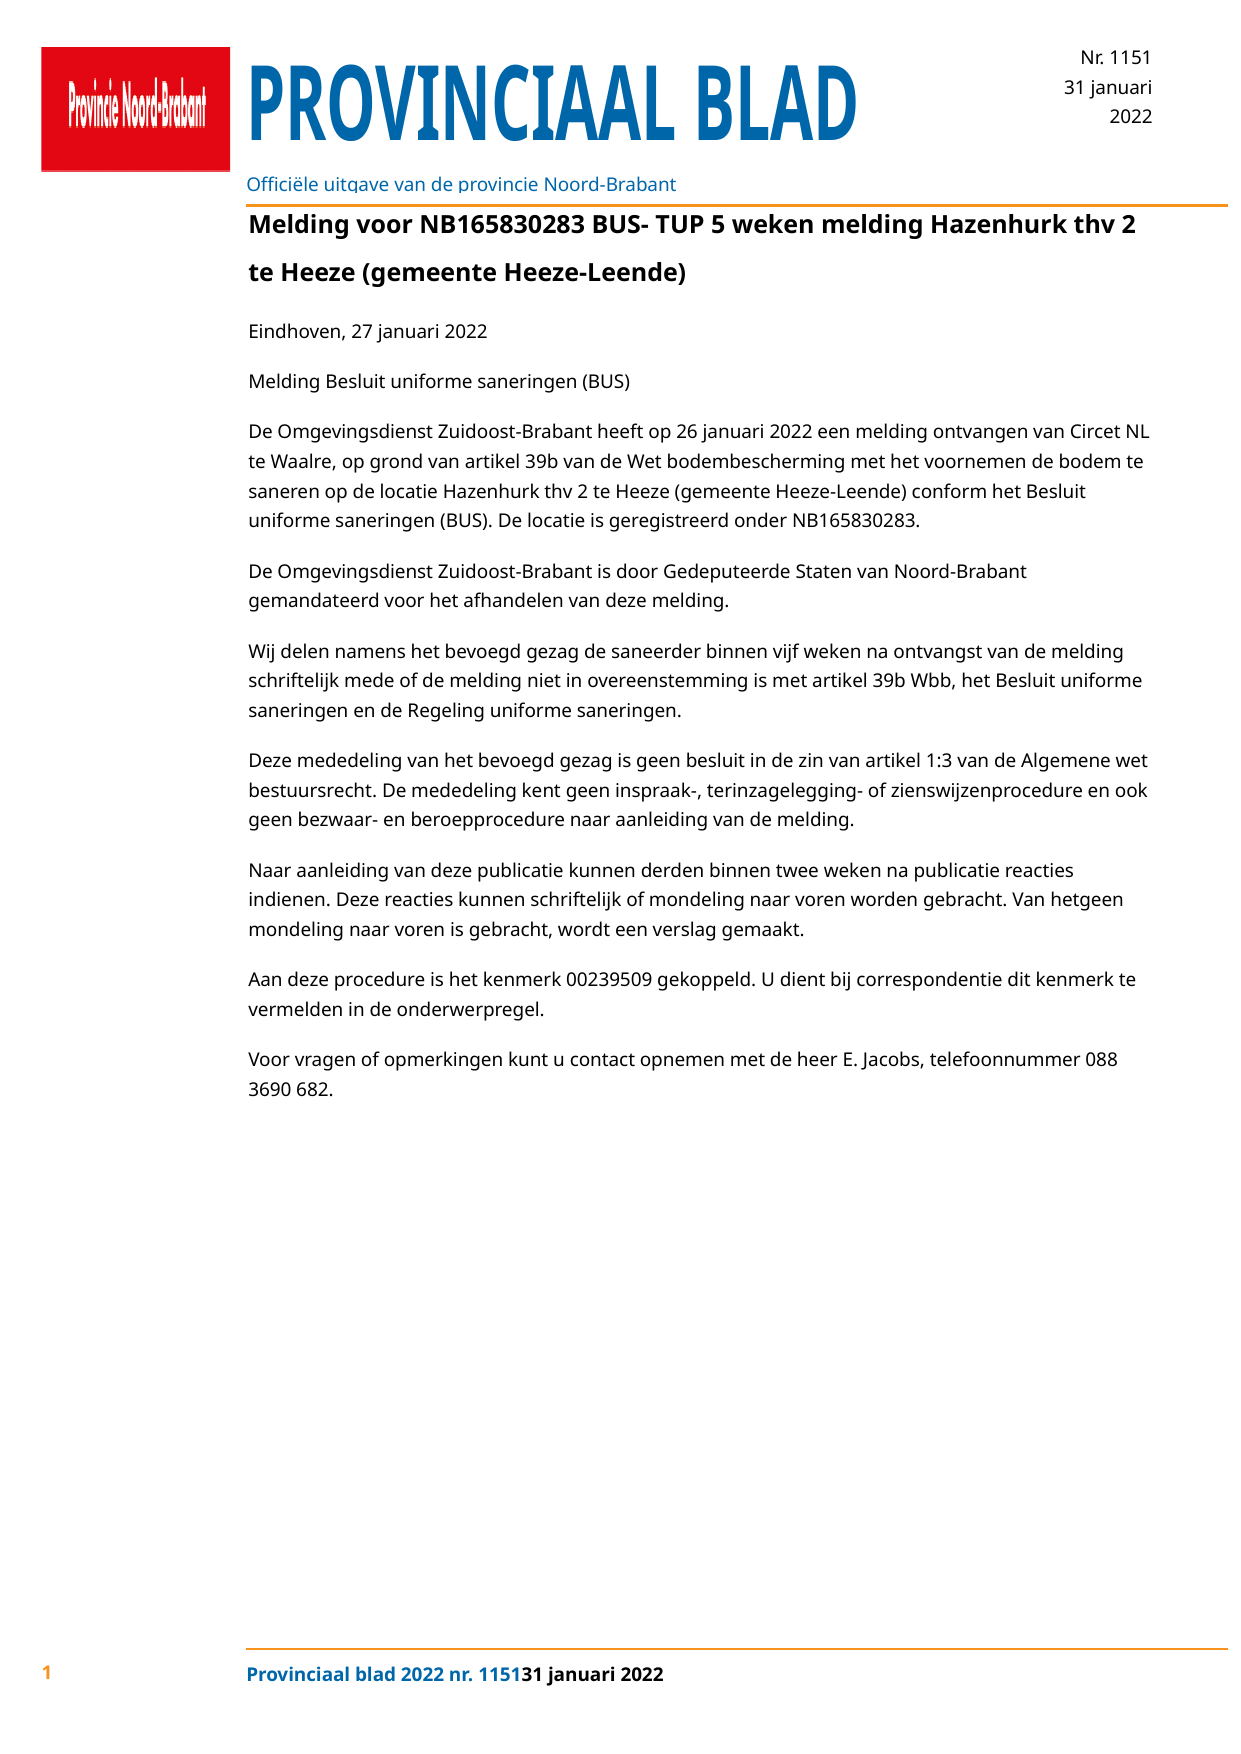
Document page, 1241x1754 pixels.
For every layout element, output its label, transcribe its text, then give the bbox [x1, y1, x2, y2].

picture [41, 47, 231, 172]
text Melding voor NB165830283 BUS- TUP 5 weken melding Hazenhurk thv 2 te Heeze (gemeente Heeze-Leende) [248, 207, 1152, 288]
text Naar aanleiding van deze publicatie kunnen derden binnen twee weken na publicatie reacties indienen. Deze reacties kunnen schriftelijk of mondeling naar voren worden gebracht. Van hetgeen mondeling naar voren is gebracht, wordt een verslag gemaakt. [248, 857, 1152, 942]
text Aan deze procedure is het kenmerk 00239509 gekoppeld. U dient bij correspondentie dit kenmerk te vermelden in de onderwerpregel. [248, 967, 1152, 1022]
text Eindhoven, 27 januari 2022 [248, 318, 1152, 344]
text De Omgevingsdienst Zuidoost-Brabant is door Gedeputeerde Staten van Noord-Brabant gemandateerd voor het afhandelen van deze melding. [248, 558, 1152, 613]
text De Omgevingsdienst Zuidoost-Brabant heeft op 26 januari 2022 een melding ontvangen van Circet NL te Waalre, op grond van artikel 39b van de Wet bodembescherming met het voornemen de bodem te saneren op de locatie Hazenhurk thv 2 te Heeze (gemeente Heeze-Leende) conform het Besluit uniforme saneringen (BUS). De locatie is geregistreerd onder NB165830283. [248, 419, 1152, 533]
text Wij delen namens het bevoegd gezag de saneerder binnen vijf weken na ontvangst van de melding schriftelijk mede of de melding niet in overeenstemming is met artikel 39b Wbb, het Besluit uniforme saneringen en de Regeling uniforme saneringen. [248, 638, 1152, 723]
text Melding Besluit uniforme saneringen (BUS) [248, 368, 1152, 394]
text Deze mededeling van het bevoegd gezag is geen besluit in de zin van artikel 1:3 van de Algemene wet bestuursrecht. De mededeling kent geen inspraak-, terinzagelegging- of zienswijzenprocedure en ook geen bezwaar- en beroepprocedure naar aanleiding van de melding. [248, 747, 1152, 832]
text Voor vragen of opmerkingen kunt u contact opnemen met de heer E. Jacobs, telefoonnummer 088 3690 682. [248, 1047, 1152, 1102]
